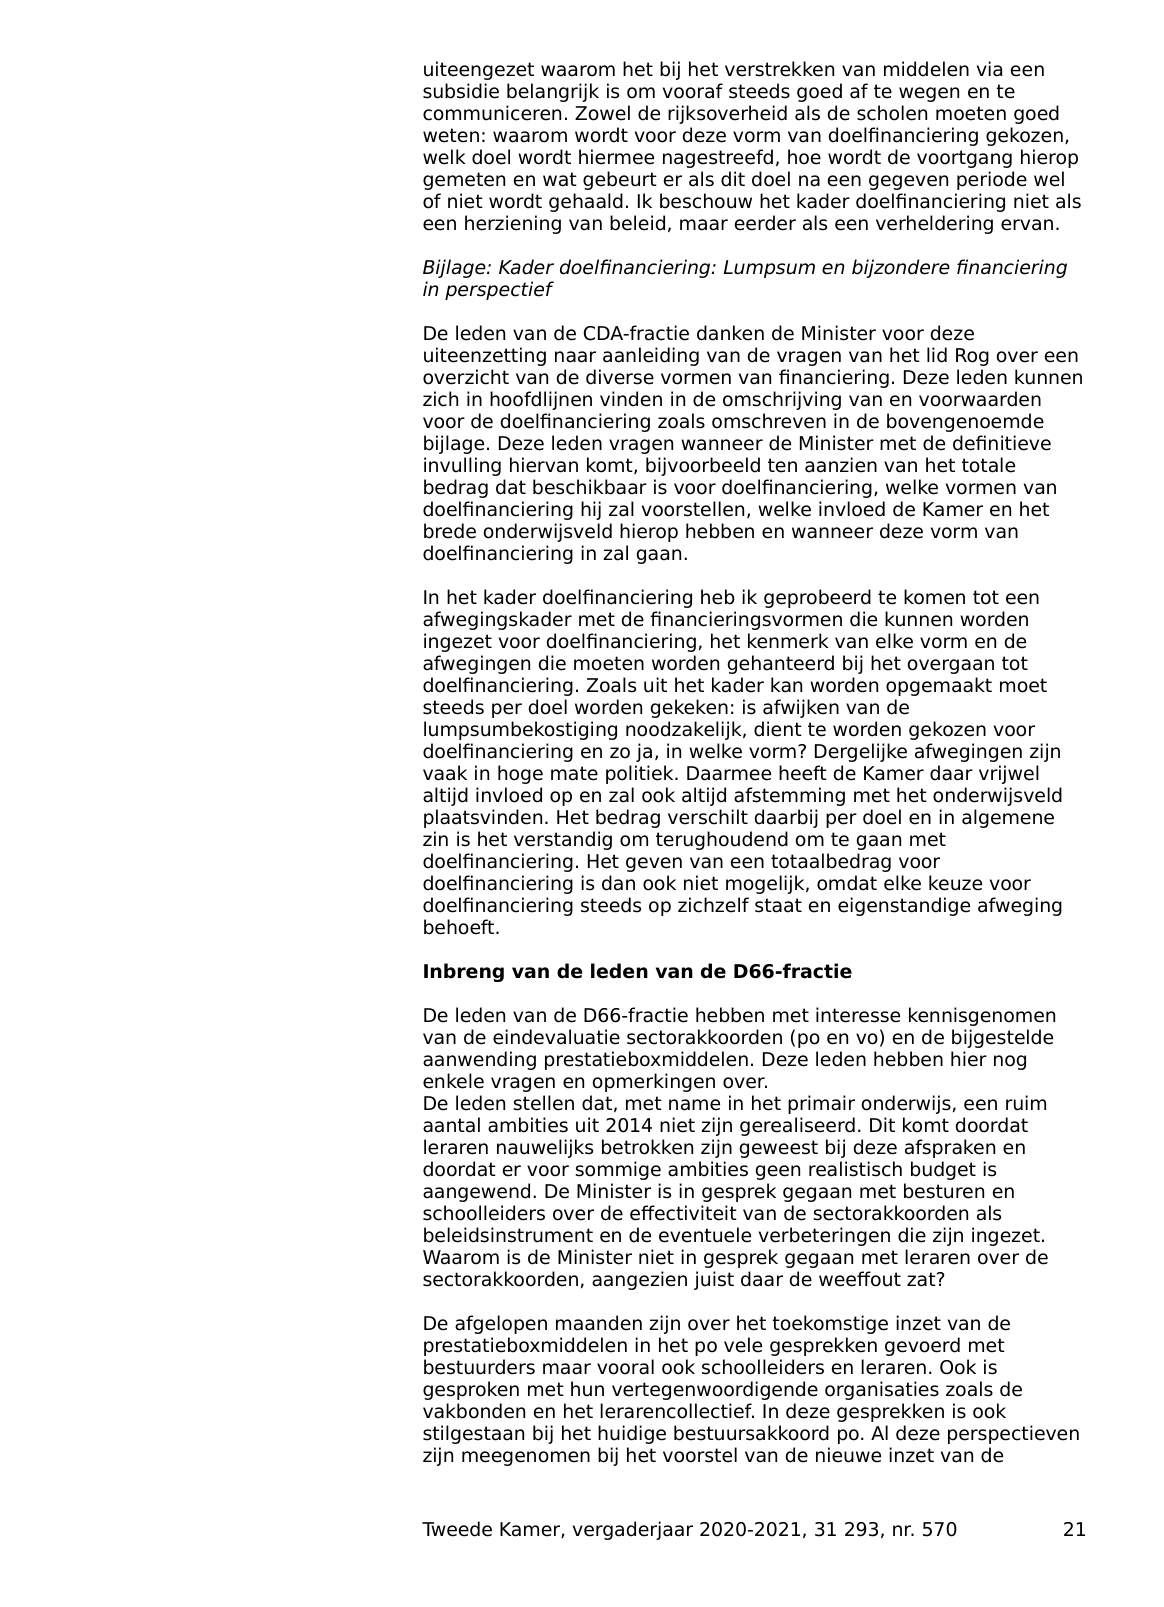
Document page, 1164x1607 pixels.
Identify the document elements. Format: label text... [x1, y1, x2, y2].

text De leden van de CDA-fractie danken de Minister voor deze uiteenzetting naar aanleiding van de vragen van het lid Rog over een overzicht van de diverse vormen van financiering. Deze leden kunnen zich in hoofdlijnen vinden in de omschrijving van en voorwaarden voor de doelfinanciering zoals omschreven in de bovengenoemde bijlage. Deze leden vragen wanneer de Minister met de definitieve invulling hiervan komt, bijvoorbeeld ten aanzien van het totale bedrag dat beschikbaar is voor doelfinanciering, welke vormen van doelfinanciering hij zal voorstellen, welke invloed de Kamer en het brede onderwijsveld hierop hebben en wanneer deze vorm van doelfinanciering in zal gaan. [422, 323, 1087, 565]
subtitle Inbreng van de leden van de D66-fractie [422, 961, 1087, 983]
text In het kader doelfinanciering heb ik geprobeerd te komen tot een afwegingskader met de financieringsvormen die kunnen worden ingezet voor doelfinanciering, het kenmerk van elke vorm en de afwegingen die moeten worden gehanteerd bij het overgaan tot doelfinanciering. Zoals uit het kader kan worden opgemaakt moet steeds per doel worden gekeken: is afwijken van de lumpsumbekostiging noodzakelijk, dient te worden gekozen voor doelfinanciering en zo ja, in welke vorm? Dergelijke afwegingen zijn vaak in hoge mate politiek. Daarmee heeft de Kamer daar vrijwel altijd invloed op en zal ook altijd afstemming met het onderwijsveld plaatsvinden. Het bedrag verschilt daarbij per doel en in algemene zin is het verstandig om terughoudend om te gaan met doelfinanciering. Het geven van een totaalbedrag voor doelfinanciering is dan ook niet mogelijk, omdat elke keuze voor doelfinanciering steeds op zichzelf staat en eigenstandige afweging behoeft. [422, 587, 1087, 939]
text De leden van de D66-fractie hebben met interesse kennisgenomen van de eindevaluatie sectorakkoorden (po en vo) en de bijgestelde aanwending prestatieboxmiddelen. Deze leden hebben hier nog enkele vragen en opmerkingen over. [422, 1005, 1087, 1093]
text uiteengezet waarom het bij het verstrekken van middelen via een subsidie belangrijk is om vooraf steeds goed af te wegen en te communiceren. Zowel de rijksoverheid als de scholen moeten goed weten: waarom wordt voor deze vorm van doelfinanciering gekozen, welk doel wordt hiermee nagestreefd, hoe wordt de voortgang hierop gemeten en wat gebeurt er als dit doel na een gegeven periode wel of niet wordt gehaald. Ik beschouw het kader doelfinanciering niet als een herziening van beleid, maar eerder als een verheldering ervan. [422, 59, 1087, 235]
text De afgelopen maanden zijn over het toekomstige inzet van de prestatieboxmiddelen in het po vele gesprekken gevoerd met bestuurders maar vooral ook schoolleiders en leraren. Ook is gesproken met hun vertegenwoordigende organisaties zoals de vakbonden en het lerarencollectief. In deze gesprekken is ook stilgestaan bij het huidige bestuursakkoord po. Al deze perspectieven zijn meegenomen bij het voorstel van de nieuwe inzet van de [422, 1313, 1087, 1467]
subtitle Bijlage: Kader doelfinanciering: Lumpsum en bijzondere financiering in perspectief [422, 257, 1087, 301]
text De leden stellen dat, met name in het primair onderwijs, een ruim aantal ambities uit 2014 niet zijn gerealiseerd. Dit komt doordat leraren nauwelijks betrokken zijn geweest bij deze afspraken en doordat er voor sommige ambities geen realistisch budget is aangewend. De Minister is in gesprek gegaan met besturen en schoolleiders over de effectiviteit van de sectorakkoorden als beleidsinstrument en de eventuele verbeteringen die zijn ingezet. Waarom is de Minister niet in gesprek gegaan met leraren over de sectorakkoorden, aangezien juist daar de weeffout zat? [422, 1093, 1087, 1291]
